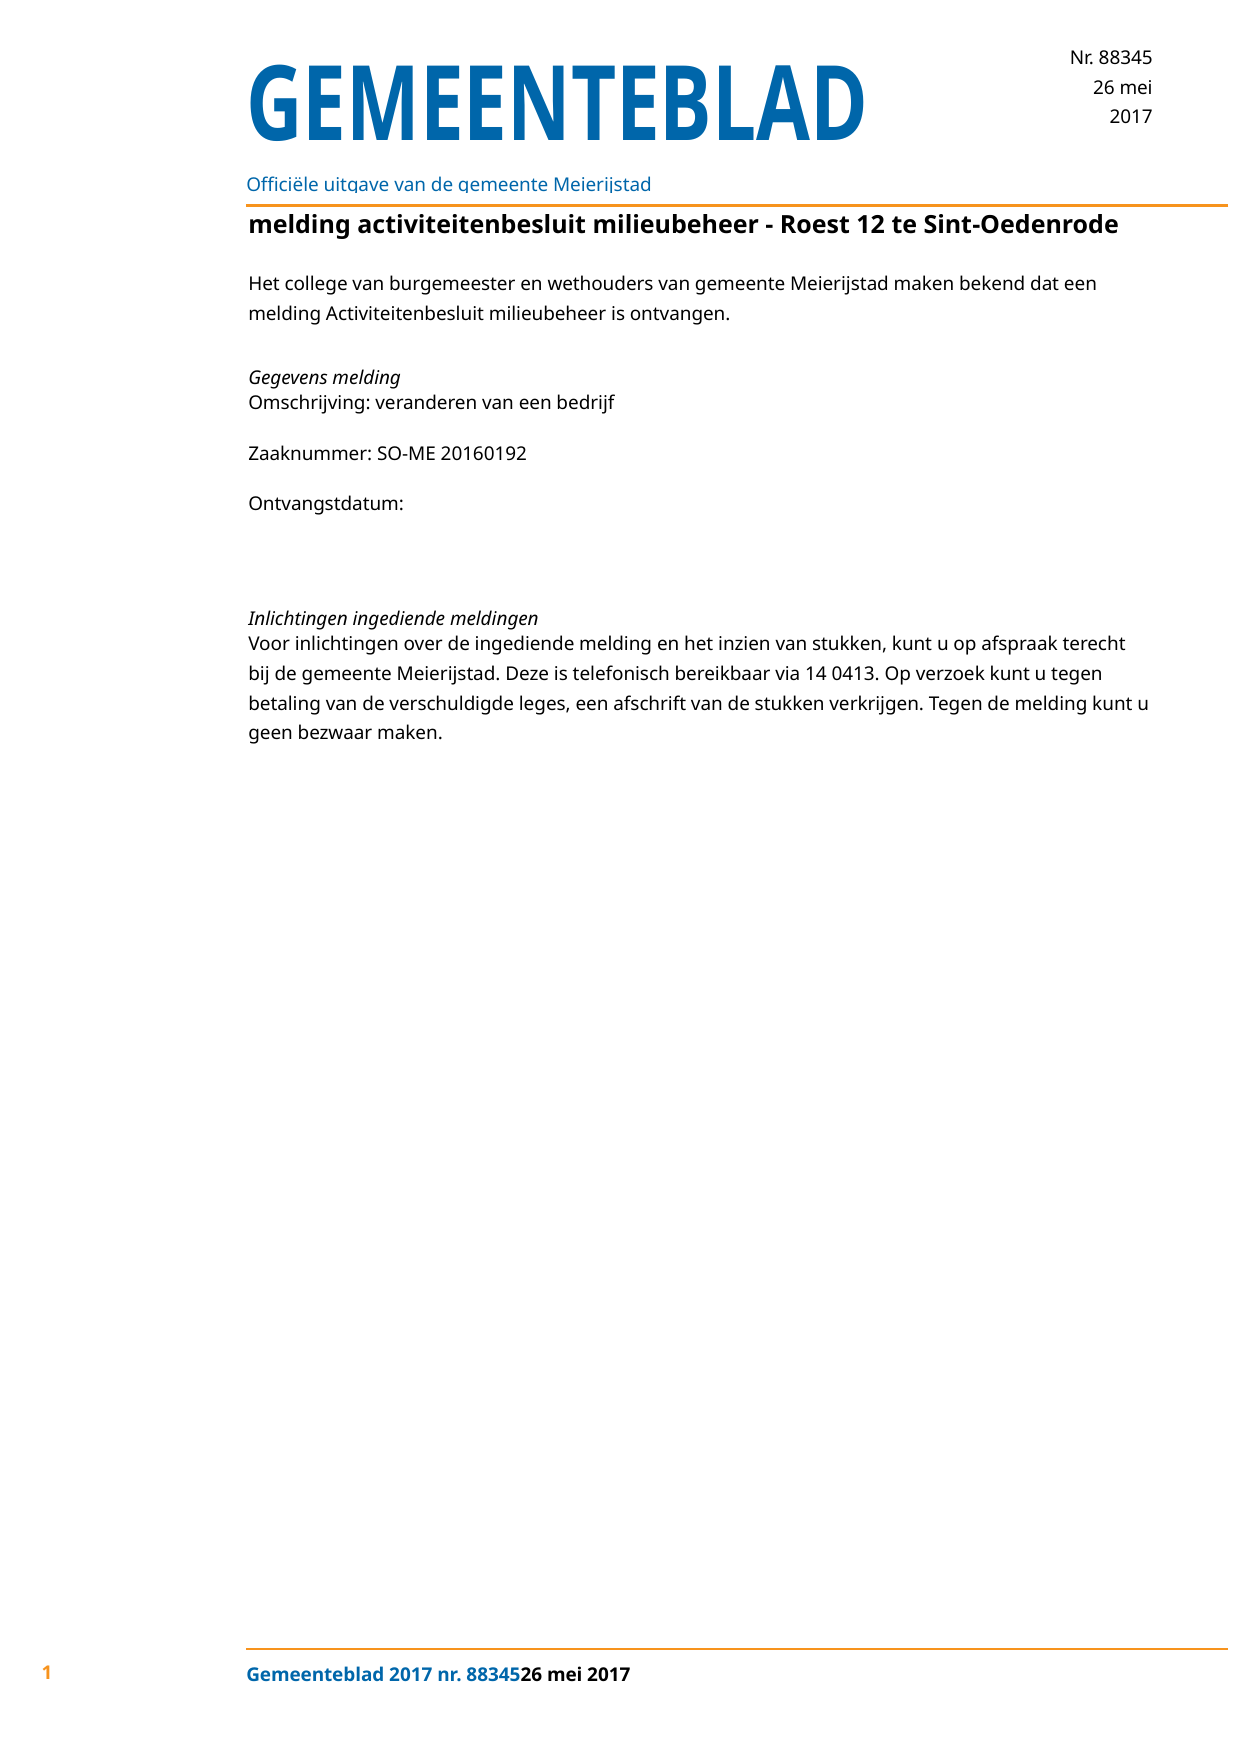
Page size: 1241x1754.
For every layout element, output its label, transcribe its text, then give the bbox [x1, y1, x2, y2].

picture [41, 47, 231, 172]
text Ontvangstdatum: [248, 490, 1152, 516]
text Omschrijving: veranderen van een bedrijf [248, 389, 1152, 415]
text Zaaknummer: SO-ME 20160192 [248, 440, 1152, 466]
text Voor inlichtingen over de ingediende melding en het inzien van stukken, kunt u op afspraak terecht bij de gemeente Meierijstad. Deze is telefonisch bereikbaar via 14 0413. Op verzoek kunt u tegen betaling van de verschuldigde leges, een afschrift van de stukken verkrijgen. Tegen de melding kunt u geen bezwaar maken. [248, 631, 1152, 745]
text Het college van burgemeester en wethouders van gemeente Meierijstad maken bekend dat een melding Activiteitenbesluit milieubeheer is ontvangen. [248, 270, 1152, 326]
text melding activiteitenbesluit milieubeheer - Roest 12 te Sint-Oedenrode [248, 207, 1152, 241]
text Inlichtingen ingediende meldingen [248, 605, 1152, 631]
text Gegevens melding [248, 364, 1152, 389]
